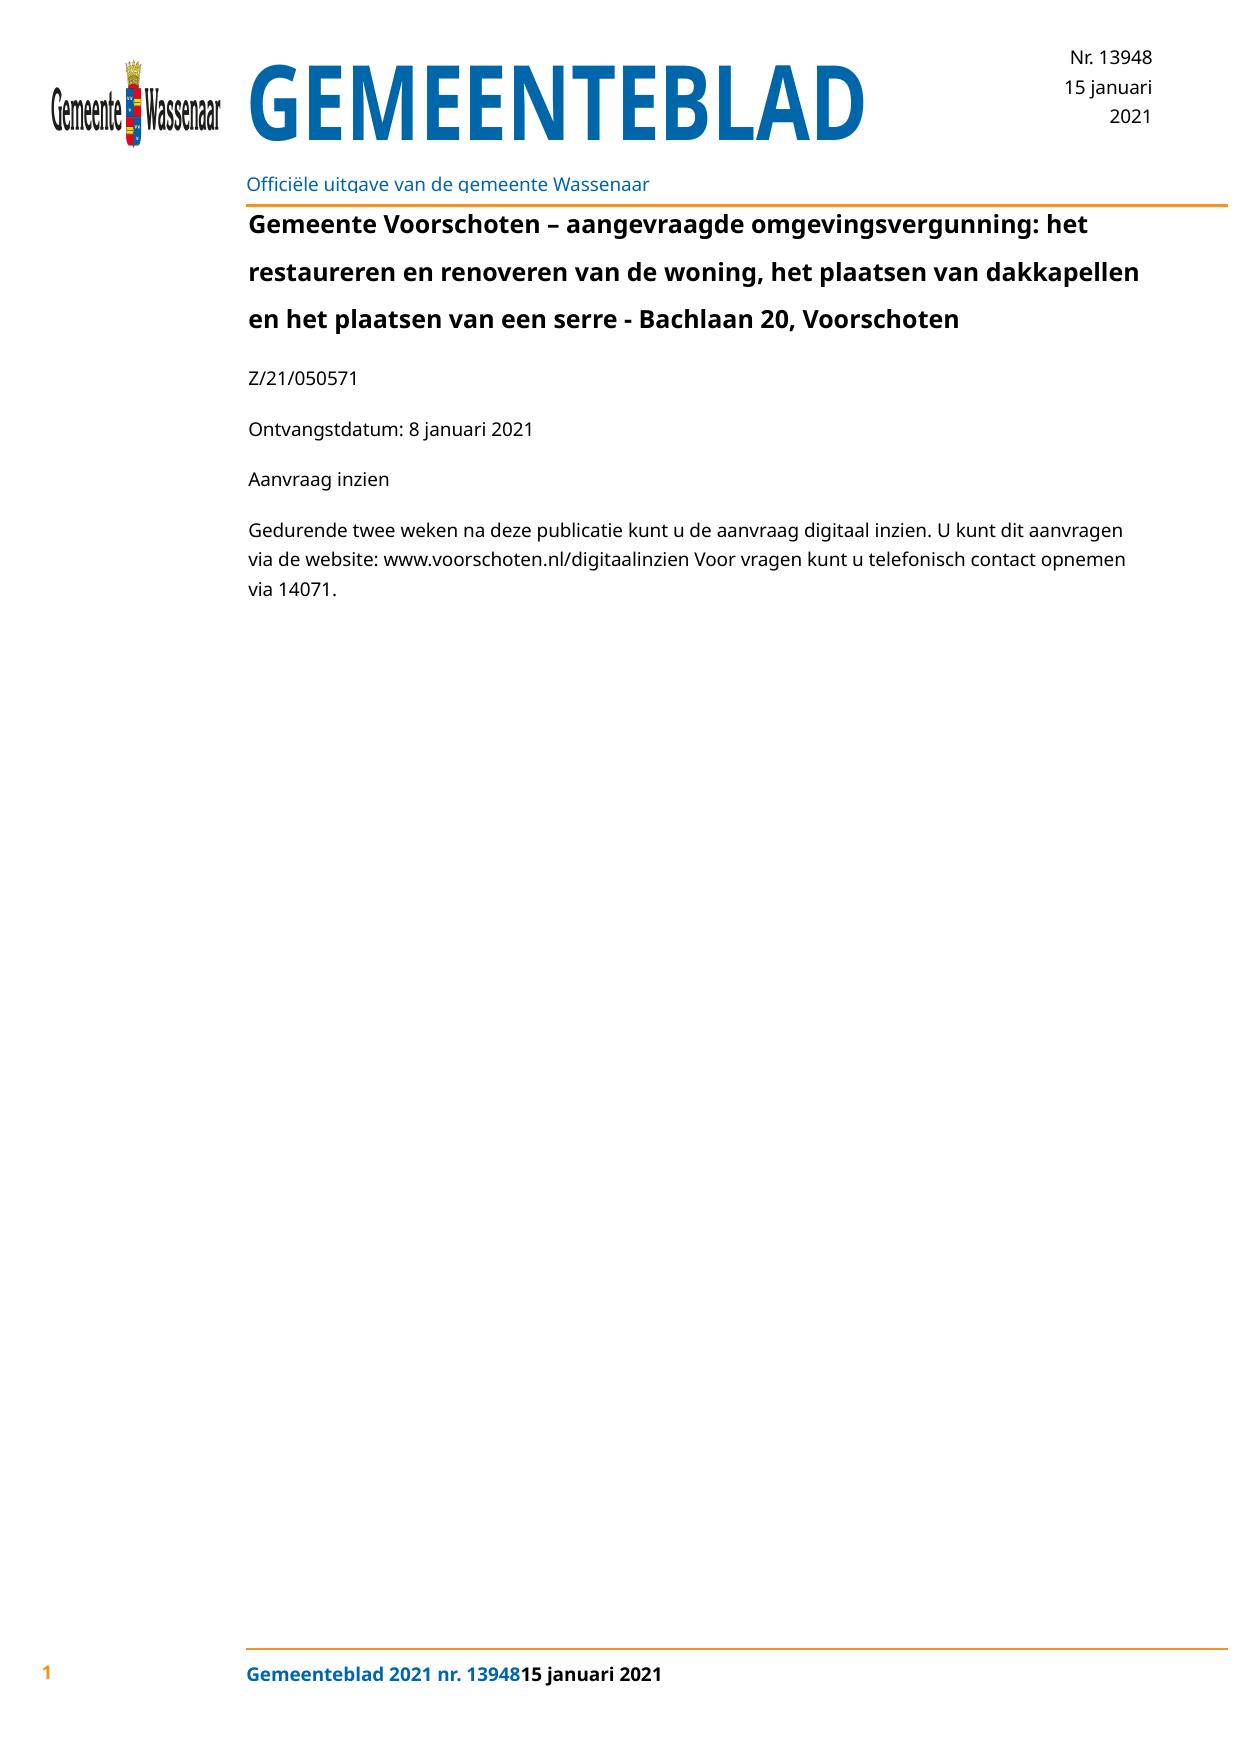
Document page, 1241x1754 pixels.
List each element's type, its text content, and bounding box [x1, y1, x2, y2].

text Z/21/050571 [248, 366, 1152, 391]
text Ontvangstdatum: 8 januari 2021 [248, 416, 1152, 442]
picture [41, 47, 231, 172]
text Gedurende twee weken na deze publicatie kunt u de aanvraag digitaal inzien. U kunt dit aanvragen via de website: www.voorschoten.nl/digitaalinzien Voor vragen kunt u telefonisch contact opnemen via 14071. [248, 517, 1152, 602]
text Aanvraag inzien [248, 466, 1152, 492]
text Gemeente Voorschoten – aangevraagde omgevingsvergunning: het restaureren en renoveren van de woning, het plaatsen van dakkapellen en het plaatsen van een serre - Bachlaan 20, Voorschoten [248, 207, 1152, 336]
